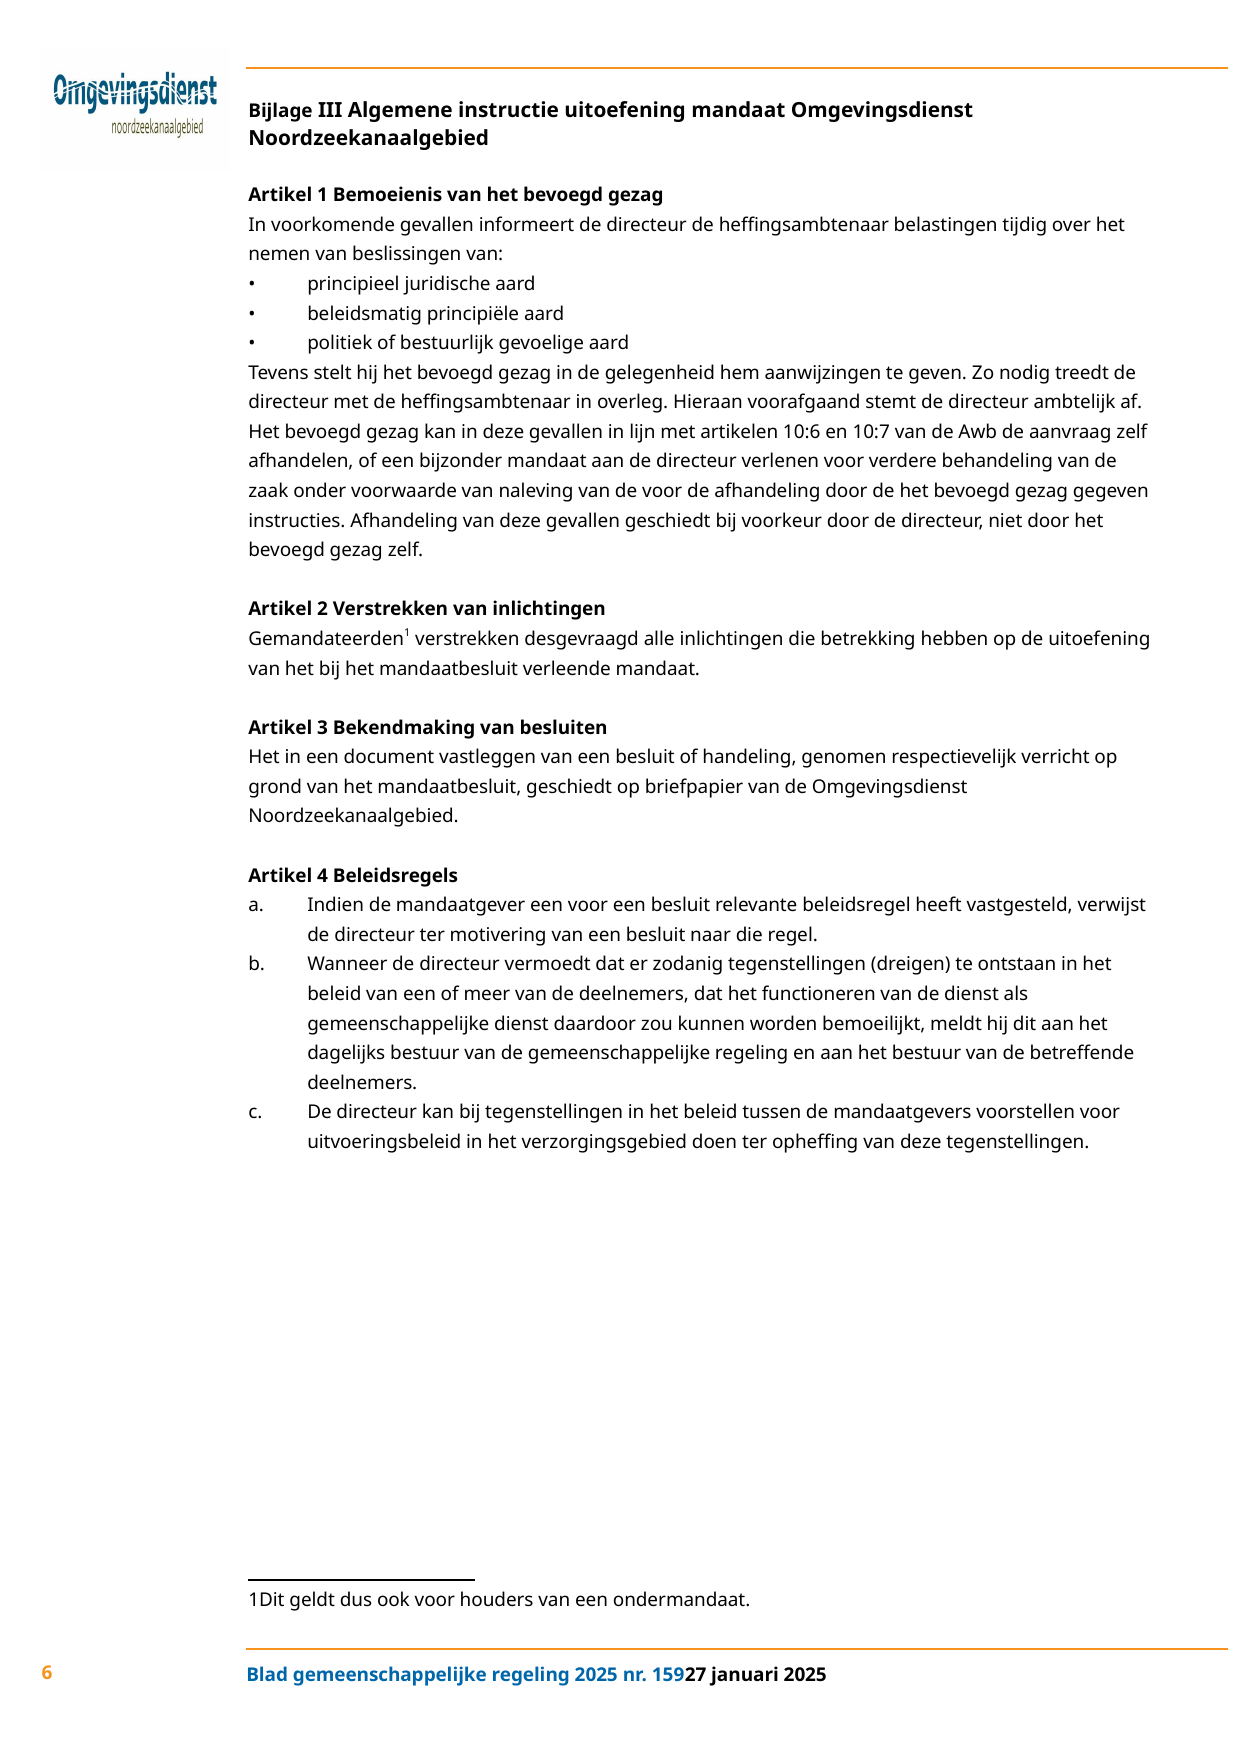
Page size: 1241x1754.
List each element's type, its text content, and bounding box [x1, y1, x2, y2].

text Gemandateerden verstrekken desgevraagd alle inlichtingen die betrekking hebben op de uitoefening van het bij het mandaatbesluit verleende mandaat. [248, 625, 1152, 680]
list politiek of bestuurlijk gevoelige aard [248, 329, 1152, 355]
text Het in een document vastleggen van een besluit of handeling, genomen respectievelijk verricht op grond van het mandaatbesluit, geschiedt op briefpapier van de Omgevingsdienst Noordzeekanaalgebied. [248, 743, 1152, 828]
text Dit geldt dus ook voor houders van een ondermandaat. [248, 1586, 1152, 1612]
text Artikel 3 Bekendmaking van besluiten [248, 714, 1152, 739]
text Artikel 1 Bemoeienis van het bevoegd gezag [248, 181, 1152, 207]
text Bijlage III Algemene instructie uitoefening mandaat Omgevingsdienst Noordzeekanaalgebied [248, 95, 1152, 152]
list beleidsmatig principiële aard [248, 300, 1152, 325]
list Wanneer de directeur vermoedt dat er zodanig tegenstellingen (dreigen) te ontstaan in het beleid van een of meer van de deelnemers, dat het functioneren van de dienst als gemeenschappelijke dienst daardoor zou kunnen worden bemoeilijkt, meldt hij dit aan het dagelijks bestuur van de gemeenschappelijke regeling en aan het bestuur van de betreffende deelnemers. [248, 951, 1152, 1094]
text Artikel 4 Beleidsregels [248, 862, 1152, 887]
list Indien de mandaatgever een voor een besluit relevante beleidsregel heeft vastgesteld, verwijst de directeur ter motivering van een besluit naar die regel. [248, 891, 1152, 947]
list De directeur kan bij tegenstellingen in het beleid tussen de mandaatgevers voorstellen voor uitvoeringsbeleid in het verzorgingsgebied doen ter opheffing van deze tegenstellingen. [248, 1098, 1152, 1154]
text Artikel 2 Verstrekken van inlichtingen [248, 596, 1152, 621]
picture [41, 47, 231, 172]
list principieel juridische aard [248, 270, 1152, 296]
text Tevens stelt hij het bevoegd gezag in de gelegenheid hem aanwijzingen te geven. Zo nodig treedt de directeur met de heffingsambtenaar in overleg. Hieraan voorafgaand stemt de directeur ambtelijk af. Het bevoegd gezag kan in deze gevallen in lijn met artikelen 10:6 en 10:7 van de Awb de aanvraag zelf afhandelen, of een bijzonder mandaat aan de directeur verlenen voor verdere behandeling van de zaak onder voorwaarde van naleving van de voor de afhandeling door de het bevoegd gezag gegeven instructies. Afhandeling van deze gevallen geschiedt bij voorkeur door de directeur, niet door het bevoegd gezag zelf. [248, 359, 1152, 562]
text In voorkomende gevallen informeert de directeur de heffingsambtenaar belastingen tijdig over het nemen van beslissingen van: [248, 211, 1152, 266]
